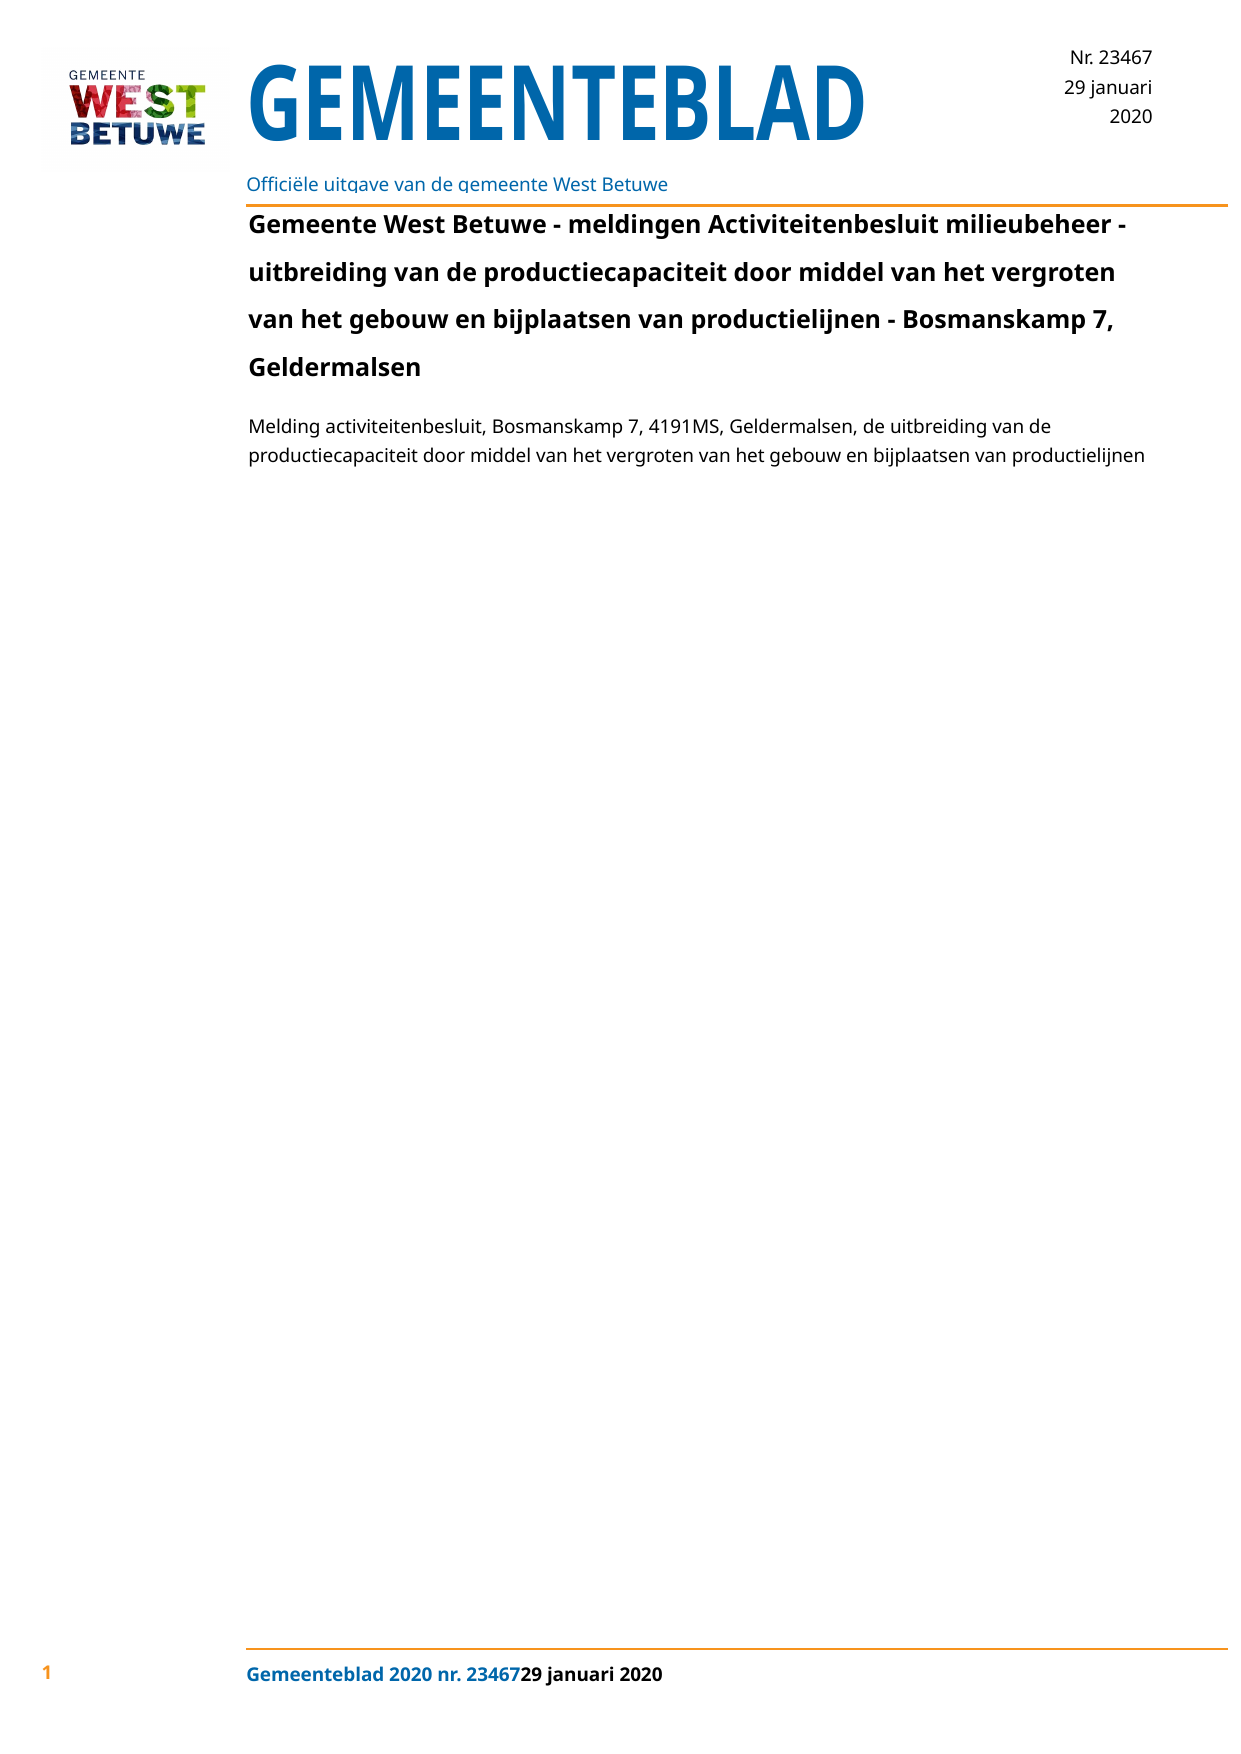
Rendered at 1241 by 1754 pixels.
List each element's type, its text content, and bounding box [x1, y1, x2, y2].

text Gemeente West Betuwe - meldingen Activiteitenbesluit milieubeheer - uitbreiding van de productiecapaciteit door middel van het vergroten van het gebouw en bijplaatsen van productielijnen - Bosmanskamp 7, Geldermalsen [248, 207, 1152, 384]
text Melding activiteitenbesluit, Bosmanskamp 7, 4191MS, Geldermalsen, de uitbreiding van de productiecapaciteit door middel van het vergroten van het gebouw en bijplaatsen van productielijnen [248, 413, 1152, 468]
picture [41, 47, 231, 172]
